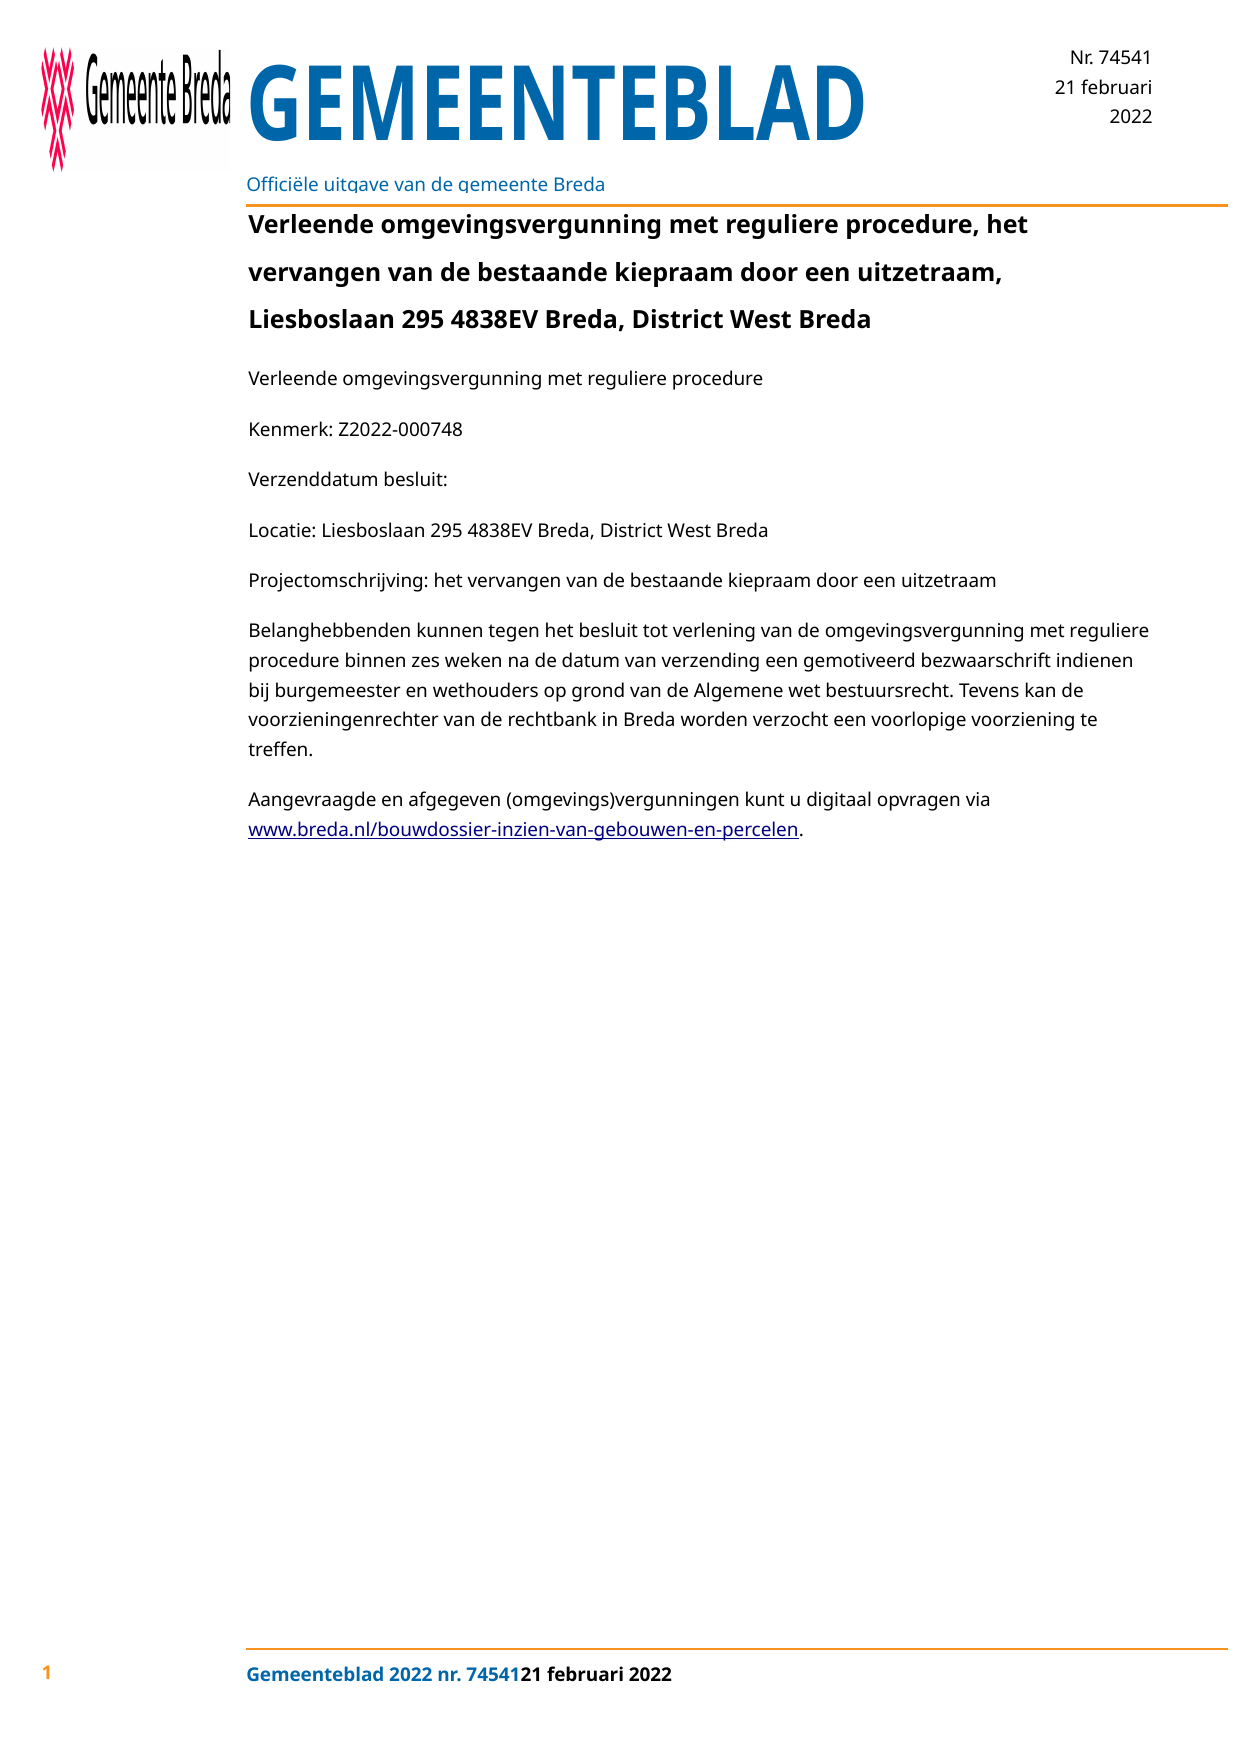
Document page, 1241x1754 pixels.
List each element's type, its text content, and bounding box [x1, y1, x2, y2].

text Aangevraagde en afgegeven (omgevings)vergunningen kunt u digitaal opvragen via www.breda.nl/bouwdossier-inzien-van-gebouwen-en-percelen. [248, 786, 1152, 842]
text Verleende omgevingsvergunning met reguliere procedure, het vervangen van de bestaande kiepraam door een uitzetraam, Liesboslaan 295 4838EV Breda, District West Breda [248, 207, 1152, 336]
picture [41, 47, 231, 172]
text Verleende omgevingsvergunning met reguliere procedure [248, 366, 1152, 391]
text Belanghebbenden kunnen tegen het besluit tot verlening van de omgevingsvergunning met reguliere procedure binnen zes weken na de datum van verzending een gemotiveerd bezwaarschrift indienen bij burgemeester en wethouders op grond van de Algemene wet bestuursrecht. Tevens kan de voorzieningenrechter van de rechtbank in Breda worden verzocht een voorlopige voorziening te treffen. [248, 618, 1152, 762]
text Projectomschrijving: het vervangen van de bestaande kiepraam door een uitzetraam [248, 567, 1152, 593]
text Locatie: Liesboslaan 295 4838EV Breda, District West Breda [248, 517, 1152, 542]
text Kenmerk: Z2022-000748 [248, 416, 1152, 442]
text Verzenddatum besluit: [248, 466, 1152, 492]
